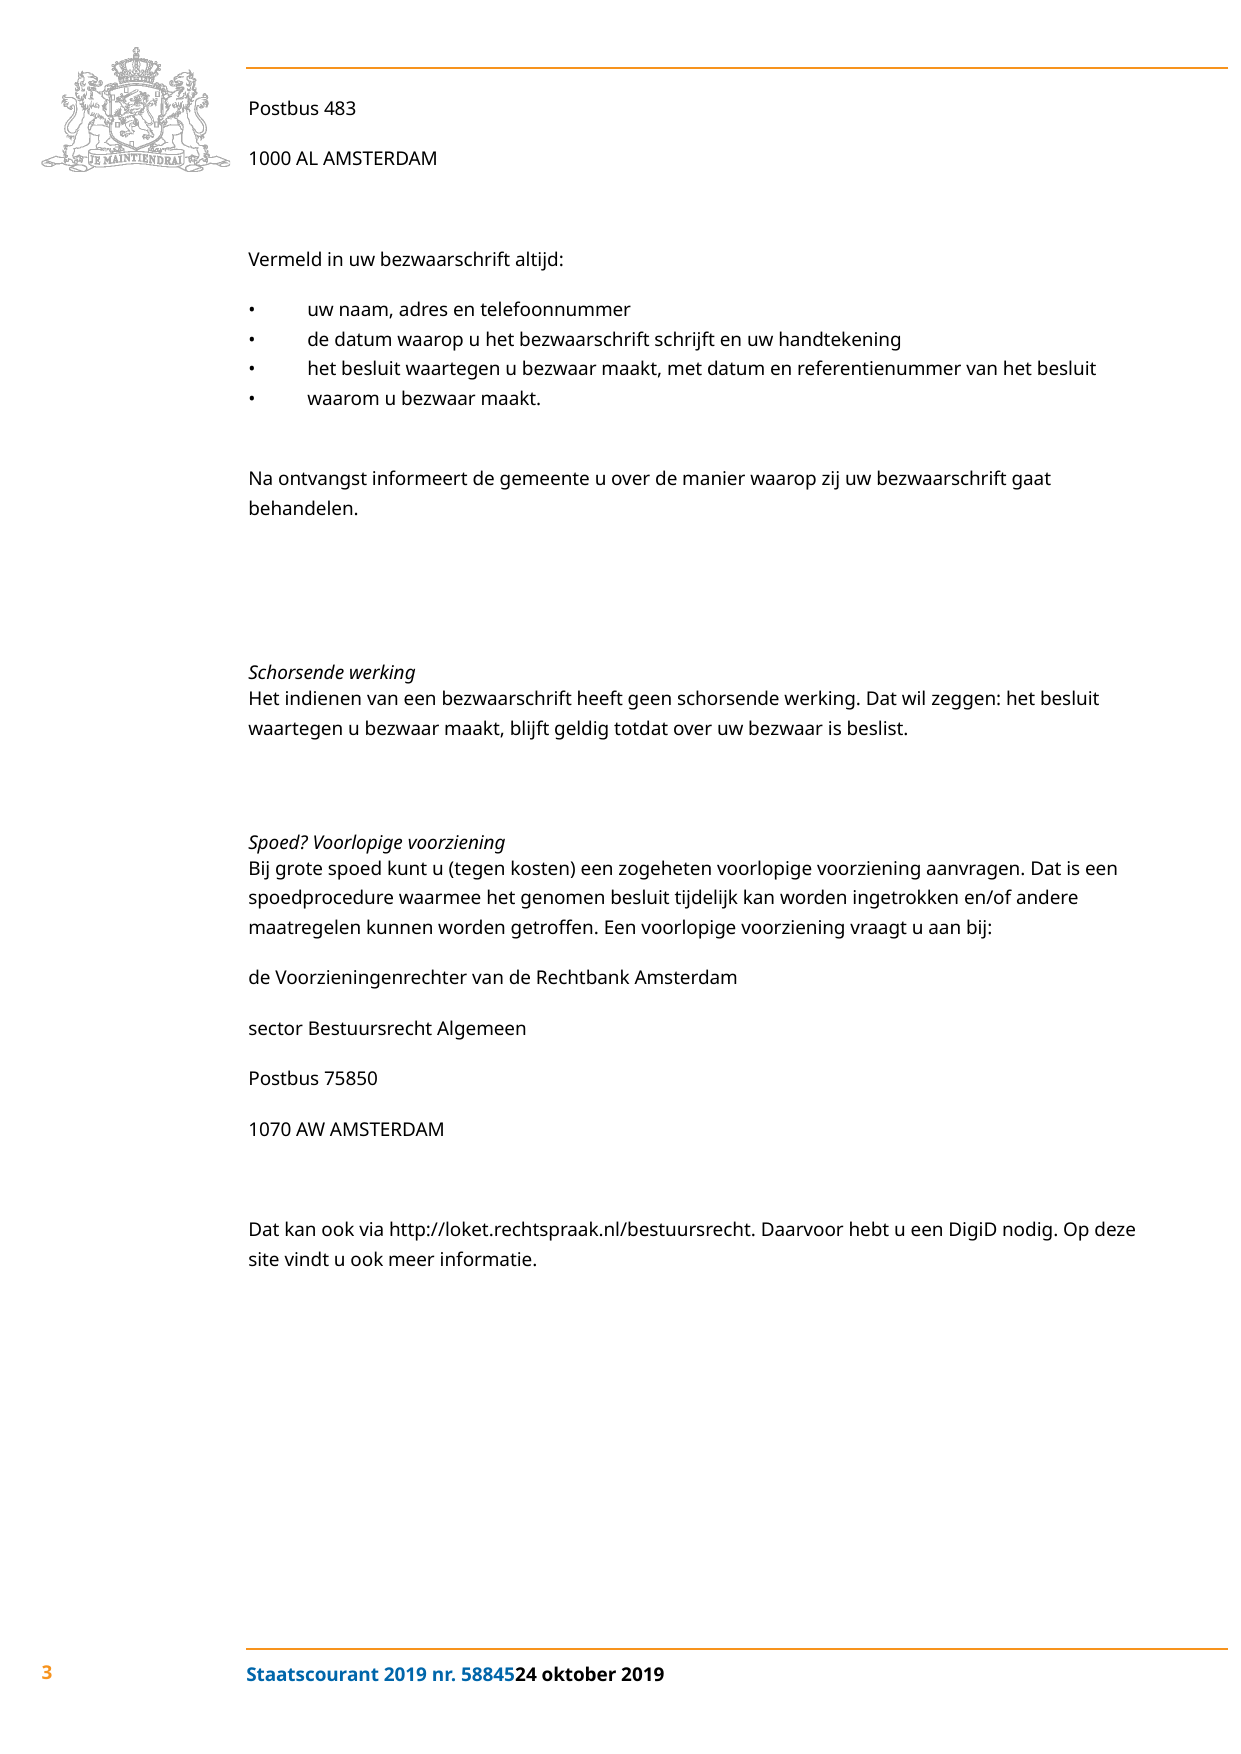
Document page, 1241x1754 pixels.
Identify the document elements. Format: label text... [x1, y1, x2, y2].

text Bij grote spoed kunt u (tegen kosten) een zogeheten voorlopige voorziening aanvragen. Dat is een spoedprocedure waarmee het genomen besluit tijdelijk kan worden ingetrokken en/of andere maatregelen kunnen worden getroffen. Een voorlopige voorziening vraagt u aan bij: [248, 855, 1152, 940]
text Postbus 75850 [248, 1065, 1152, 1091]
text de Voorzieningenrechter van de Rechtbank Amsterdam [248, 964, 1152, 990]
list waarom u bezwaar maakt. [248, 385, 1152, 411]
picture [41, 47, 231, 172]
text Dat kan ook via http://loket.rechtspraak.nl/bestuursrecht. Daarvoor hebt u een DigiD nodig. Op deze site vindt u ook meer informatie. [248, 1217, 1152, 1272]
text Spoed? Voorlopige voorziening [248, 829, 1152, 855]
text Vermeld in uw bezwaarschrift altijd: [248, 246, 1152, 272]
text Schorsende werking [248, 659, 1152, 685]
list de datum waarop u het bezwaarschrift schrijft en uw handtekening [248, 326, 1152, 352]
text sector Bestuursrecht Algemeen [248, 1015, 1152, 1041]
text Na ontvangst informeert de gemeente u over de manier waarop zij uw bezwaarschrift gaat behandelen. [248, 465, 1152, 521]
text Postbus 483 [248, 95, 1152, 121]
list het besluit waartegen u bezwaar maakt, met datum en referentienummer van het besluit [248, 356, 1152, 381]
text 1000 AL AMSTERDAM [248, 145, 1152, 171]
text Het indienen van een bezwaarschrift heeft geen schorsende werking. Dat wil zeggen: het besluit waartegen u bezwaar maakt, blijft geldig totdat over uw bezwaar is beslist. [248, 685, 1152, 741]
text 1070 AW AMSTERDAM [248, 1116, 1152, 1142]
list uw naam, adres en telefoonnummer [248, 296, 1152, 322]
